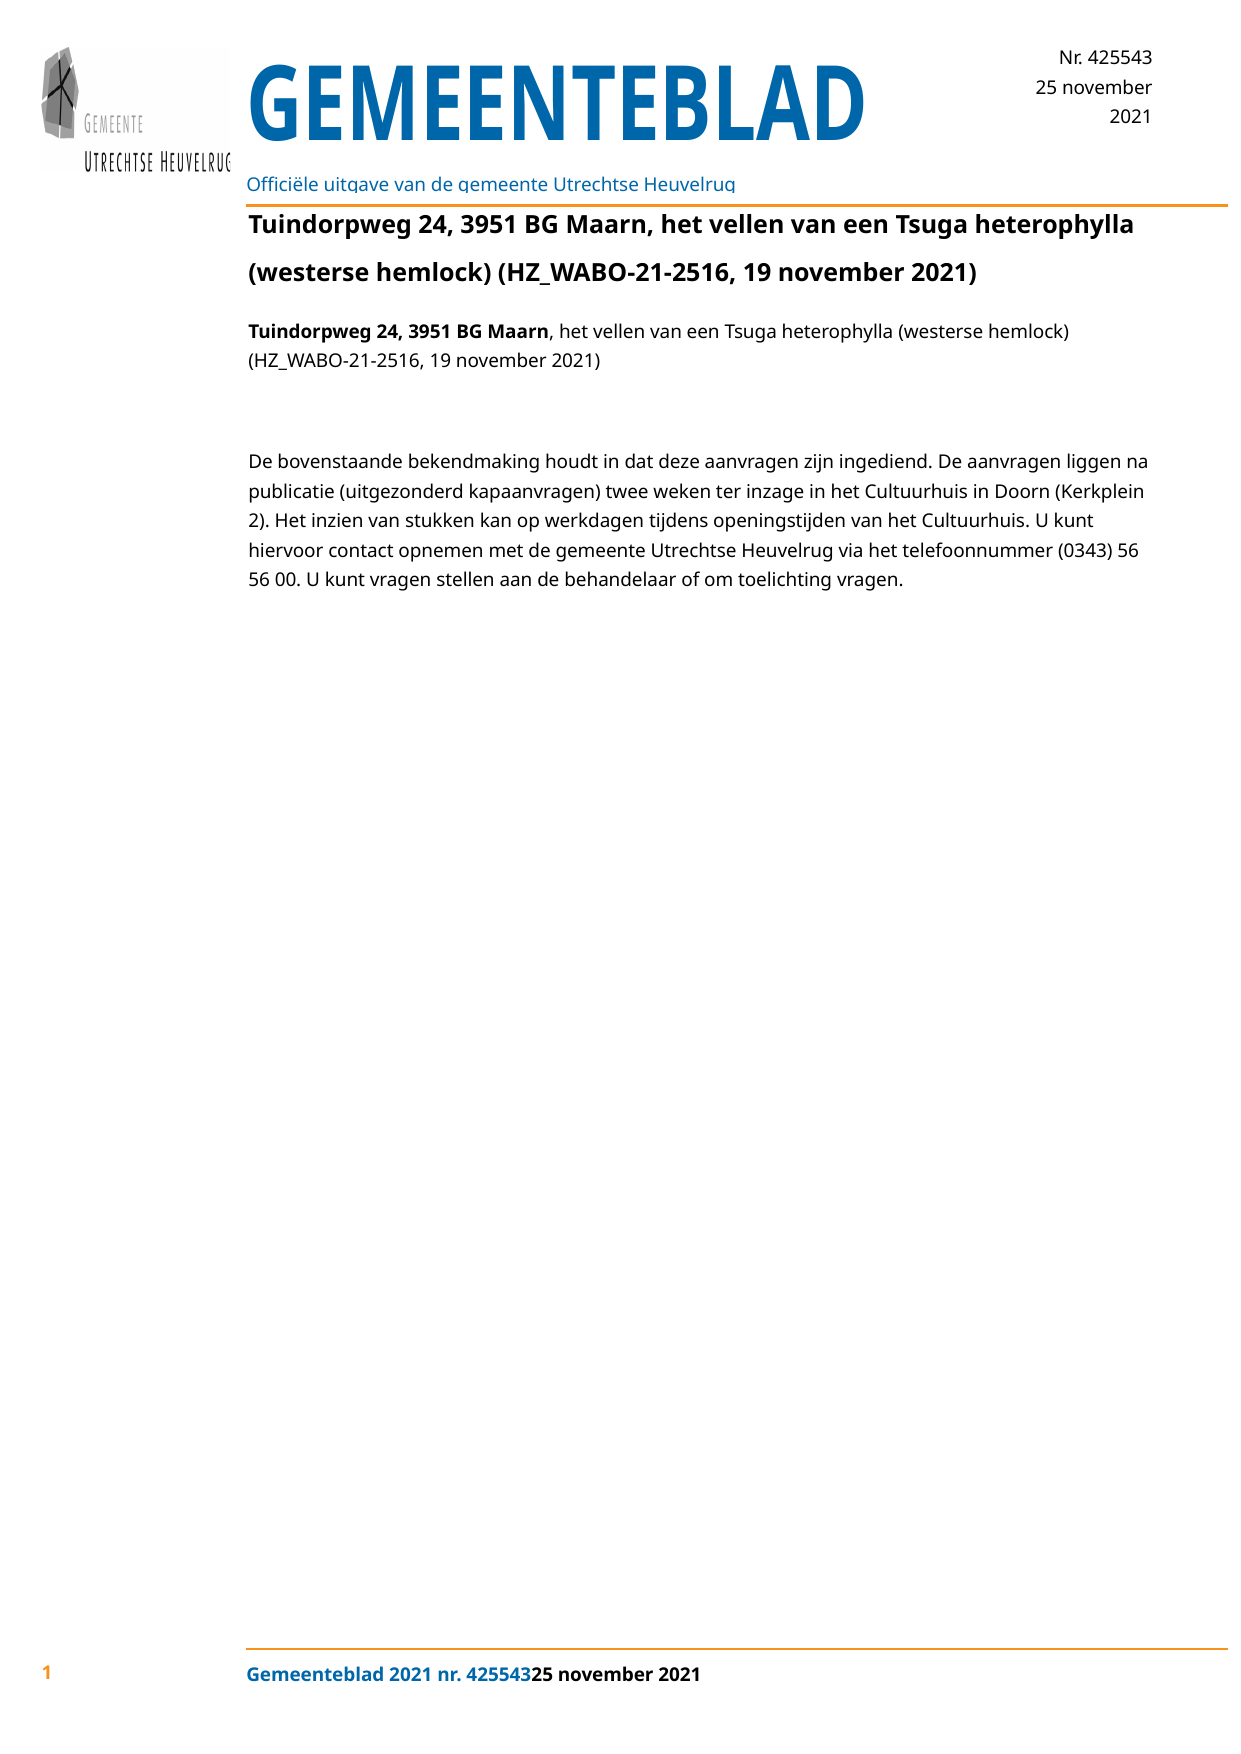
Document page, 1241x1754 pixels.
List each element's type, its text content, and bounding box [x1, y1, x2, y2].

picture [41, 47, 231, 172]
text De bovenstaande bekendmaking houdt in dat deze aanvragen zijn ingediend. De aanvragen liggen na publicatie (uitgezonderd kapaanvragen) twee weken ter inzage in het Cultuurhuis in Doorn (Kerkplein 2). Het inzien van stukken kan op werkdagen tijdens openingstijden van het Cultuurhuis. U kunt hiervoor contact opnemen met de gemeente Utrechtse Heuvelrug via het telefoonnummer (0343) 56 56 00. U kunt vragen stellen aan de behandelaar of om toelichting vragen. [248, 448, 1152, 592]
text Tuindorpweg 24, 3951 BG Maarn, het vellen van een Tsuga heterophylla (westerse hemlock) (HZ_WABO-21-2516, 19 november 2021) [248, 207, 1152, 288]
text Tuindorpweg 24, 3951 BG Maarn, het vellen van een Tsuga heterophylla (westerse hemlock) (HZ_WABO-21-2516, 19 november 2021) [248, 318, 1152, 373]
